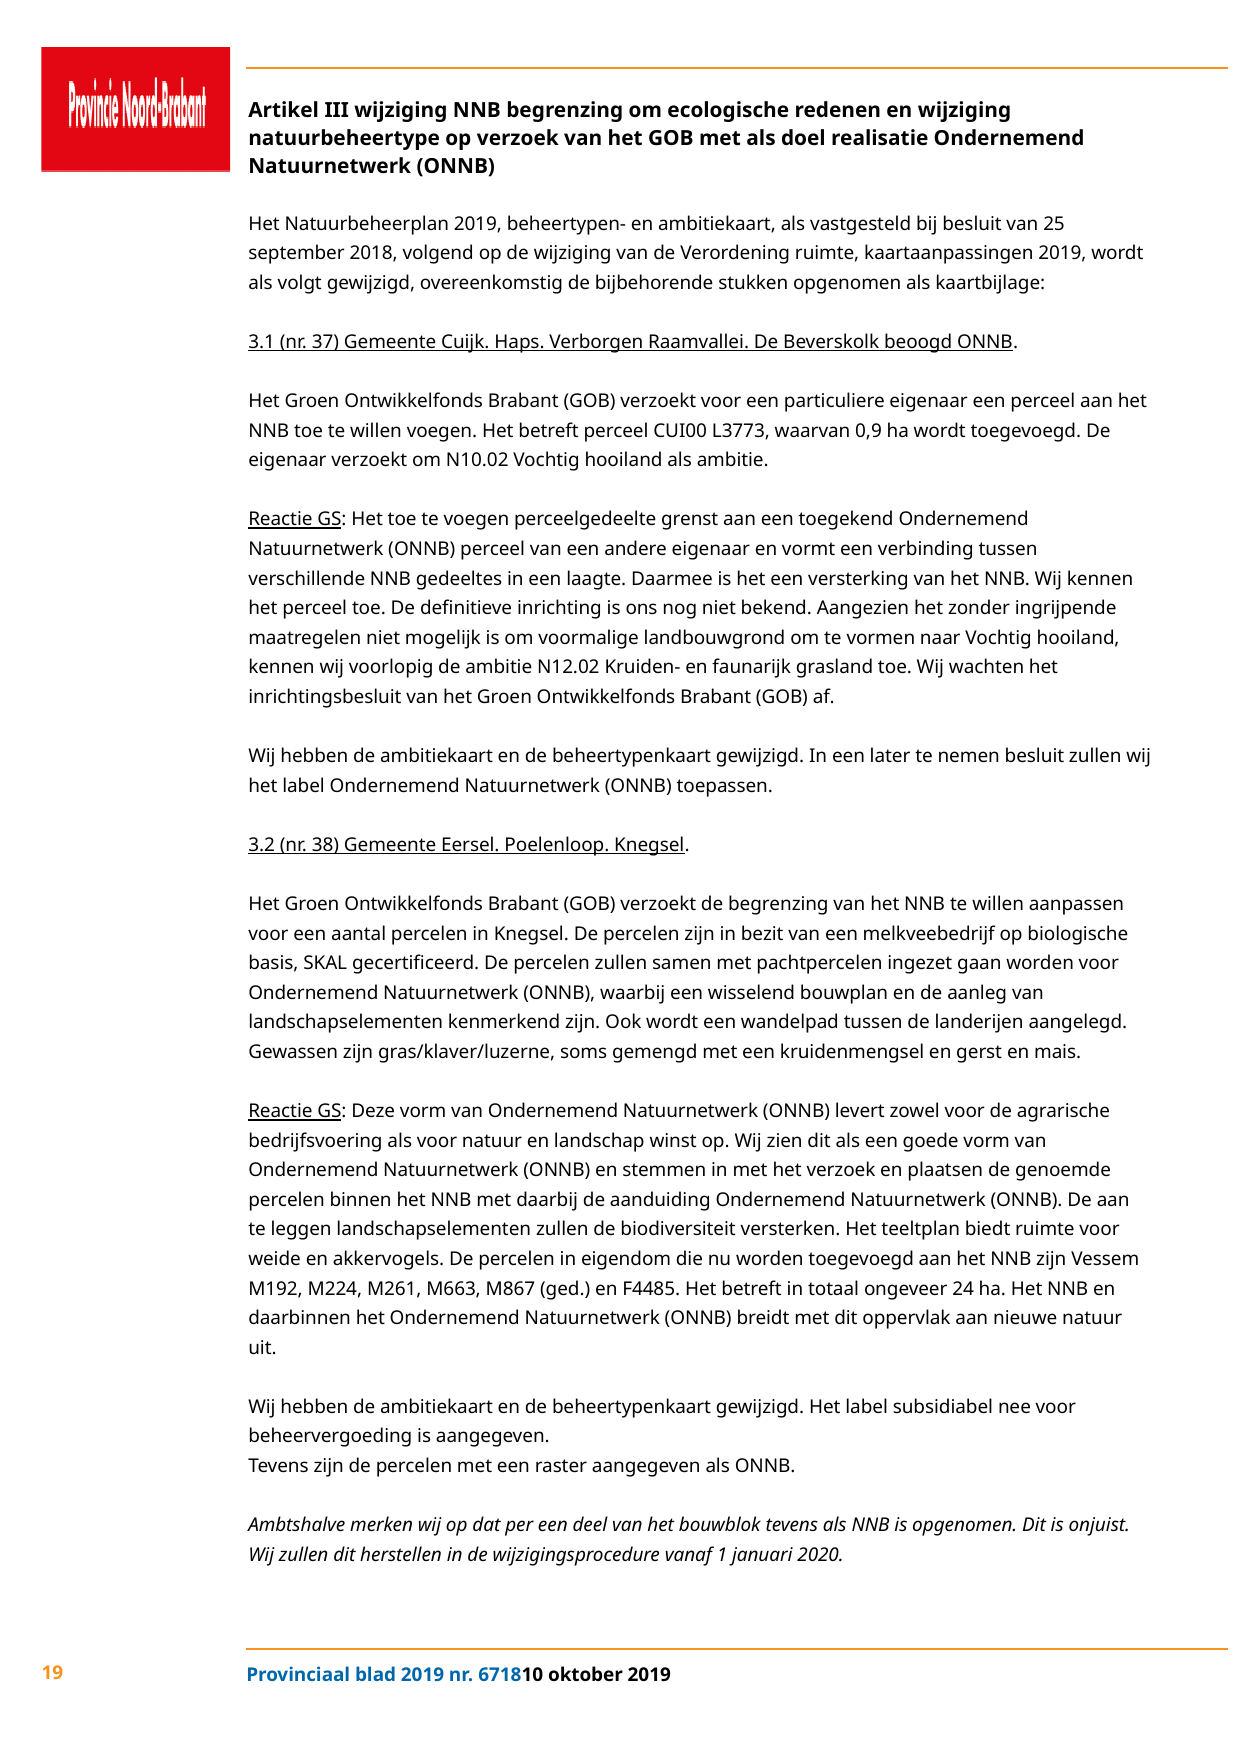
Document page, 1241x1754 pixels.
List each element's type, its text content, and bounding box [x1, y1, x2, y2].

text Ambtshalve merken wij op dat per een deel van het bouwblok tevens als NNB is opgenomen. Dit is onjuist. Wij zullen dit herstellen in de wijzigingsprocedure vanaf 1 januari 2020. [248, 1511, 1152, 1567]
text Tevens zijn de percelen met een raster aangegeven als ONNB. [248, 1452, 1152, 1478]
picture [41, 47, 231, 172]
text Wij hebben de ambitiekaart en de beheertypenkaart gewijzigd. Het label subsidiabel nee voor beheervergoeding is aangegeven. [248, 1393, 1152, 1448]
text Reactie GS: Het toe te voegen perceelgedeelte grenst aan een toegekend Ondernemend Natuurnetwerk (ONNB) perceel van een andere eigenaar en vormt een verbinding tussen verschillende NNB gedeeltes in een laagte. Daarmee is het een versterking van het NNB. Wij kennen het perceel toe. De definitieve inrichting is ons nog niet bekend. Aangezien het zonder ingrijpende maatregelen niet mogelijk is om voormalige landbouwgrond om te vormen naar Vochtig hooiland, kennen wij voorlopig de ambitie N12.02 Kruiden- en faunarijk grasland toe. Wij wachten het inrichtingsbesluit van het Groen Ontwikkelfonds Brabant (GOB) af. [248, 506, 1152, 709]
text 3.2 (nr. 38) Gemeente Eersel. Poelenloop. Knegsel. [248, 831, 1152, 857]
text Reactie GS: Deze vorm van Ondernemend Natuurnetwerk (ONNB) levert zowel voor de agrarische bedrijfsvoering als voor natuur en landschap winst op. Wij zien dit als een goede vorm van Ondernemend Natuurnetwerk (ONNB) en stemmen in met het verzoek en plaatsen de genoemde percelen binnen het NNB met daarbij de aanduiding Ondernemend Natuurnetwerk (ONNB). De aan te leggen landschapselementen zullen de biodiversiteit versterken. Het teeltplan biedt ruimte voor weide en akkervogels. De percelen in eigendom die nu worden toegevoegd aan het NNB zijn Vessem M192, M224, M261, M663, M867 (ged.) en F4485. Het betreft in totaal ongeveer 24 ha. Het NNB en daarbinnen het Ondernemend Natuurnetwerk (ONNB) breidt met dit oppervlak aan nieuwe natuur uit. [248, 1097, 1152, 1359]
text Het Groen Ontwikkelfonds Brabant (GOB) verzoekt voor een particuliere eigenaar een perceel aan het NNB toe te willen voegen. Het betreft perceel CUI00 L3773, waarvan 0,9 ha wordt toegevoegd. De eigenaar verzoekt om N10.02 Vochtig hooiland als ambitie. [248, 387, 1152, 472]
text Wij hebben de ambitiekaart en de beheertypenkaart gewijzigd. In een later te nemen besluit zullen wij het label Ondernemend Natuurnetwerk (ONNB) toepassen. [248, 742, 1152, 797]
text 3.1 (nr. 37) Gemeente Cuijk. Haps. Verborgen Raamvallei. De Beverskolk beoogd ONNB. [248, 328, 1152, 354]
text Het Natuurbeheerplan 2019, beheertypen- en ambitiekaart, als vastgesteld bij besluit van 25 september 2018, volgend op de wijziging van de Verordening ruimte, kaartaanpassingen 2019, wordt als volgt gewijzigd, overeenkomstig de bijbehorende stukken opgenomen als kaartbijlage: [248, 210, 1152, 294]
text Artikel III wijziging NNB begrenzing om ecologische redenen en wijziging natuurbeheertype op verzoek van het GOB met als doel realisatie Ondernemend Natuurnetwerk (ONNB) [248, 95, 1152, 180]
text Het Groen Ontwikkelfonds Brabant (GOB) verzoekt de begrenzing van het NNB te willen aanpassen voor een aantal percelen in Knegsel. De percelen zijn in bezit van een melkveebedrijf op biologische basis, SKAL gecertificeerd. De percelen zullen samen met pachtpercelen ingezet gaan worden voor Ondernemend Natuurnetwerk (ONNB), waarbij een wisselend bouwplan en de aanleg van landschapselementen kenmerkend zijn. Ook wordt een wandelpad tussen de landerijen aangelegd. Gewassen zijn gras/klaver/luzerne, soms gemengd met een kruidenmengsel en gerst en mais. [248, 890, 1152, 1064]
